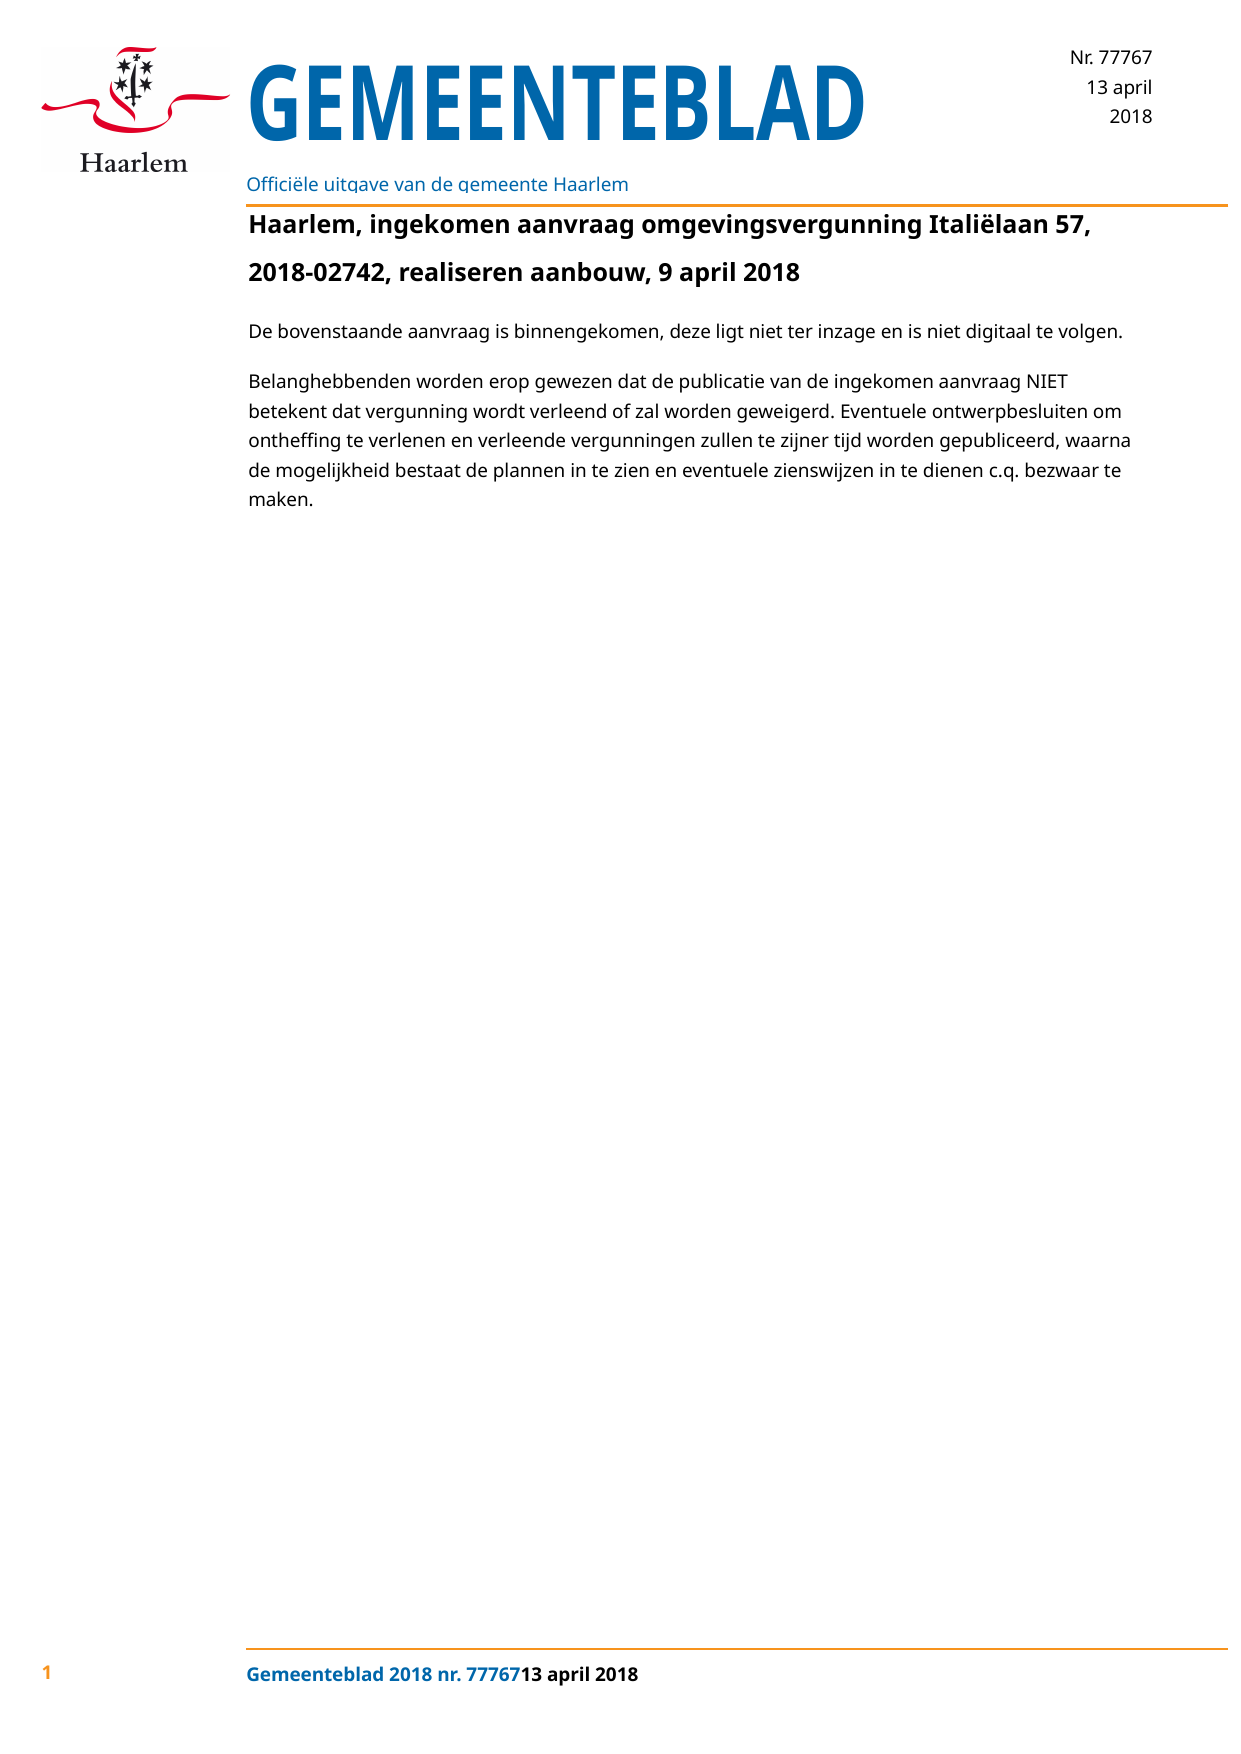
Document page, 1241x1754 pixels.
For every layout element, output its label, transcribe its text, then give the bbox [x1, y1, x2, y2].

text Belanghebbenden worden erop gewezen dat de publicatie van de ingekomen aanvraag NIET betekent dat vergunning wordt verleend of zal worden geweigerd. Eventuele ontwerpbesluiten om ontheffing te verlenen en verleende vergunningen zullen te zijner tijd worden gepubliceerd, waarna de mogelijkheid bestaat de plannen in te zien en eventuele zienswijzen in te dienen c.q. bezwaar te maken. [248, 368, 1152, 512]
picture [41, 47, 231, 172]
text De bovenstaande aanvraag is binnengekomen, deze ligt niet ter inzage en is niet digitaal te volgen. [248, 318, 1152, 344]
text Haarlem, ingekomen aanvraag omgevingsvergunning Italiëlaan 57, 2018-02742, realiseren aanbouw, 9 april 2018 [248, 207, 1152, 288]
